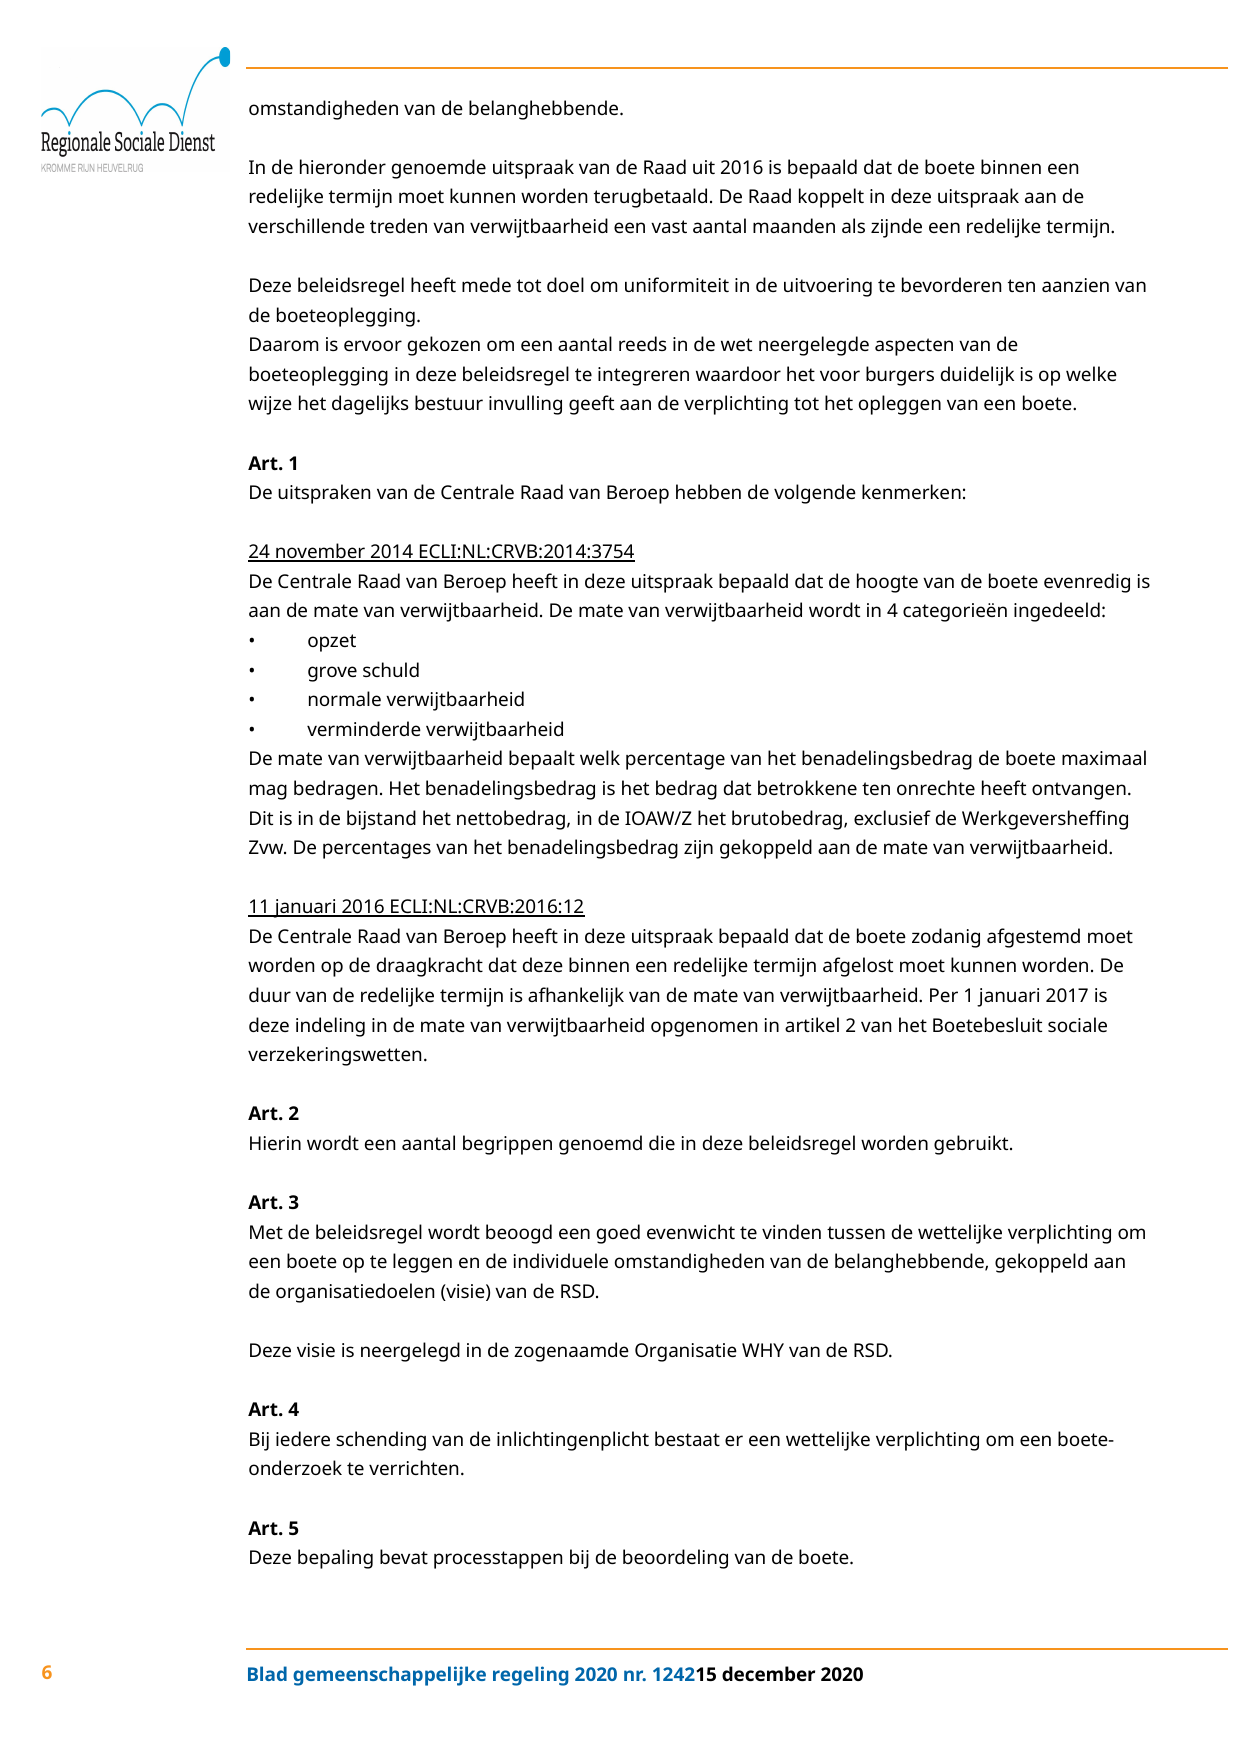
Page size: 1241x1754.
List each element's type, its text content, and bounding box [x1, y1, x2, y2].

list verminderde verwijtbaarheid [248, 716, 1152, 742]
text Art. 1 [248, 450, 1152, 476]
text 11 januari 2016 ECLI:NL:CRVB:2016:12 [248, 893, 1152, 919]
text Art. 2 [248, 1101, 1152, 1126]
text Art. 3 [248, 1189, 1152, 1215]
text In de hieronder genoemde uitspraak van de Raad uit 2016 is bepaald dat de boete binnen een redelijke termijn moet kunnen worden terugbetaald. De Raad koppelt in deze uitspraak aan de verschillende treden van verwijtbaarheid een vast aantal maanden als zijnde een redelijke termijn. [248, 154, 1152, 239]
text omstandigheden van de belanghebbende. [248, 95, 1152, 121]
text Art. 4 [248, 1396, 1152, 1422]
text Hierin wordt een aantal begrippen genoemd die in deze beleidsregel worden gebruikt. [248, 1130, 1152, 1156]
text Bij iedere schending van de inlichtingenplicht bestaat er een wettelijke verplichting om een boete-onderzoek te verrichten. [248, 1426, 1152, 1481]
text Art. 5 [248, 1515, 1152, 1541]
text 24 november 2014 ECLI:NL:CRVB:2014:3754 [248, 538, 1152, 564]
picture [41, 47, 231, 172]
text Deze visie is neergelegd in de zogenaamde Organisatie WHY van de RSD. [248, 1337, 1152, 1363]
text De mate van verwijtbaarheid bepaalt welk percentage van het benadelingsbedrag de boete maximaal mag bedragen. Het benadelingsbedrag is het bedrag dat betrokkene ten onrechte heeft ontvangen. Dit is in de bijstand het nettobedrag, in de IOAW/Z het brutobedrag, exclusief de Werkgeversheffing Zvw. De percentages van het benadelingsbedrag zijn gekoppeld aan de mate van verwijtbaarheid. [248, 746, 1152, 860]
list normale verwijtbaarheid [248, 686, 1152, 712]
text Deze bepaling bevat processtappen bij de beoordeling van de boete. [248, 1544, 1152, 1570]
text Met de beleidsregel wordt beoogd een goed evenwicht te vinden tussen de wettelijke verplichting om een boete op te leggen en de individuele omstandigheden van de belanghebbende, gekoppeld aan de organisatiedoelen (visie) van de RSD. [248, 1219, 1152, 1304]
text De uitspraken van de Centrale Raad van Beroep hebben de volgende kenmerken: [248, 479, 1152, 505]
list opzet [248, 627, 1152, 653]
text De Centrale Raad van Beroep heeft in deze uitspraak bepaald dat de hoogte van de boete evenredig is aan de mate van verwijtbaarheid. De mate van verwijtbaarheid wordt in 4 categorieën ingedeeld: [248, 568, 1152, 623]
text Deze beleidsregel heeft mede tot doel om uniformiteit in de uitvoering te bevorderen ten aanzien van de boeteoplegging. [248, 272, 1152, 328]
text De Centrale Raad van Beroep heeft in deze uitspraak bepaald dat de boete zodanig afgestemd moet worden op de draagkracht dat deze binnen een redelijke termijn afgelost moet kunnen worden. De duur van de redelijke termijn is afhankelijk van de mate van verwijtbaarheid. Per 1 januari 2017 is deze indeling in de mate van verwijtbaarheid opgenomen in artikel 2 van het Boetebesluit sociale verzekeringswetten. [248, 923, 1152, 1067]
list grove schuld [248, 657, 1152, 683]
text Daarom is ervoor gekozen om een aantal reeds in de wet neergelegde aspecten van de boeteoplegging in deze beleidsregel te integreren waardoor het voor burgers duidelijk is op welke wijze het dagelijks bestuur invulling geeft aan de verplichting tot het opleggen van een boete. [248, 331, 1152, 416]
